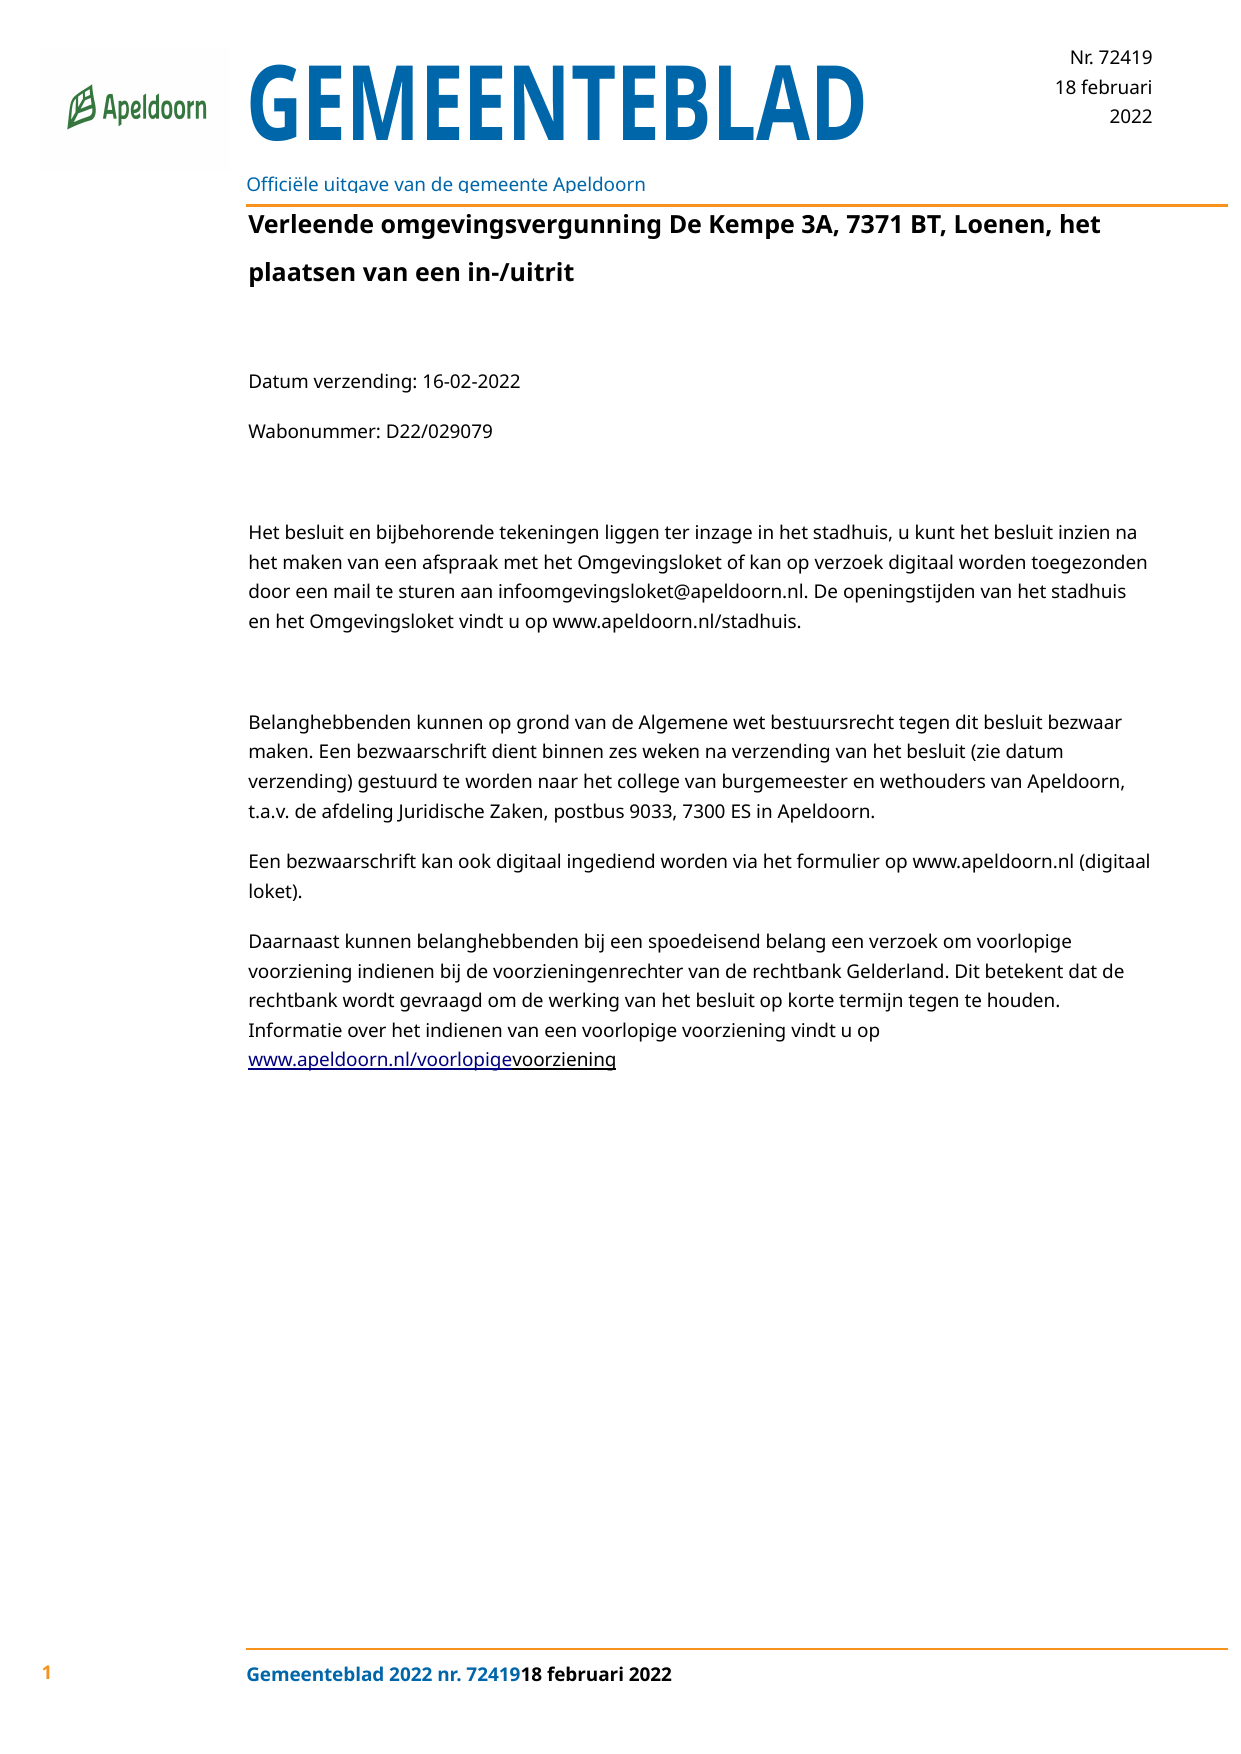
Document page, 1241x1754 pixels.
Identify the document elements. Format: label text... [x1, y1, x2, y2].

text Het besluit en bijbehorende tekeningen liggen ter inzage in het stadhuis, u kunt het besluit inzien na het maken van een afspraak met het Omgevingsloket of kan op verzoek digitaal worden toegezonden door een mail te sturen aan infoomgevingsloket@apeldoorn.nl. De openingstijden van het stadhuis en het Omgevingsloket vindt u op www.apeldoorn.nl/stadhuis. [248, 519, 1152, 634]
text Een bezwaarschrift kan ook digitaal ingediend worden via het formulier op www.apeldoorn.nl (digitaal loket). [248, 848, 1152, 904]
text Daarnaast kunnen belanghebbenden bij een spoedeisend belang een verzoek om voorlopige voorziening indienen bij de voorzieningenrechter van de rechtbank Gelderland. Dit betekent dat de rechtbank wordt gevraagd om de werking van het besluit op korte termijn tegen te houden. Informatie over het indienen van een voorlopige voorziening vindt u op www.apeldoorn.nl/voorlopigevoorziening [248, 928, 1152, 1072]
text Belanghebbenden kunnen op grond van de Algemene wet bestuursrecht tegen dit besluit bezwaar maken. Een bezwaarschrift dient binnen zes weken na verzending van het besluit (zie datum verzending) gestuurd te worden naar het college van burgemeester en wethouders van Apeldoorn, t.a.v. de afdeling Juridische Zaken, postbus 9033, 7300 ES in Apeldoorn. [248, 709, 1152, 824]
text Datum verzending: 16-02-2022 [248, 368, 1152, 394]
text Verleende omgevingsvergunning De Kempe 3A, 7371 BT, Loenen, het plaatsen van een in-/uitrit [248, 207, 1152, 288]
text Wabonummer: D22/029079 [248, 419, 1152, 444]
picture [41, 47, 231, 172]
